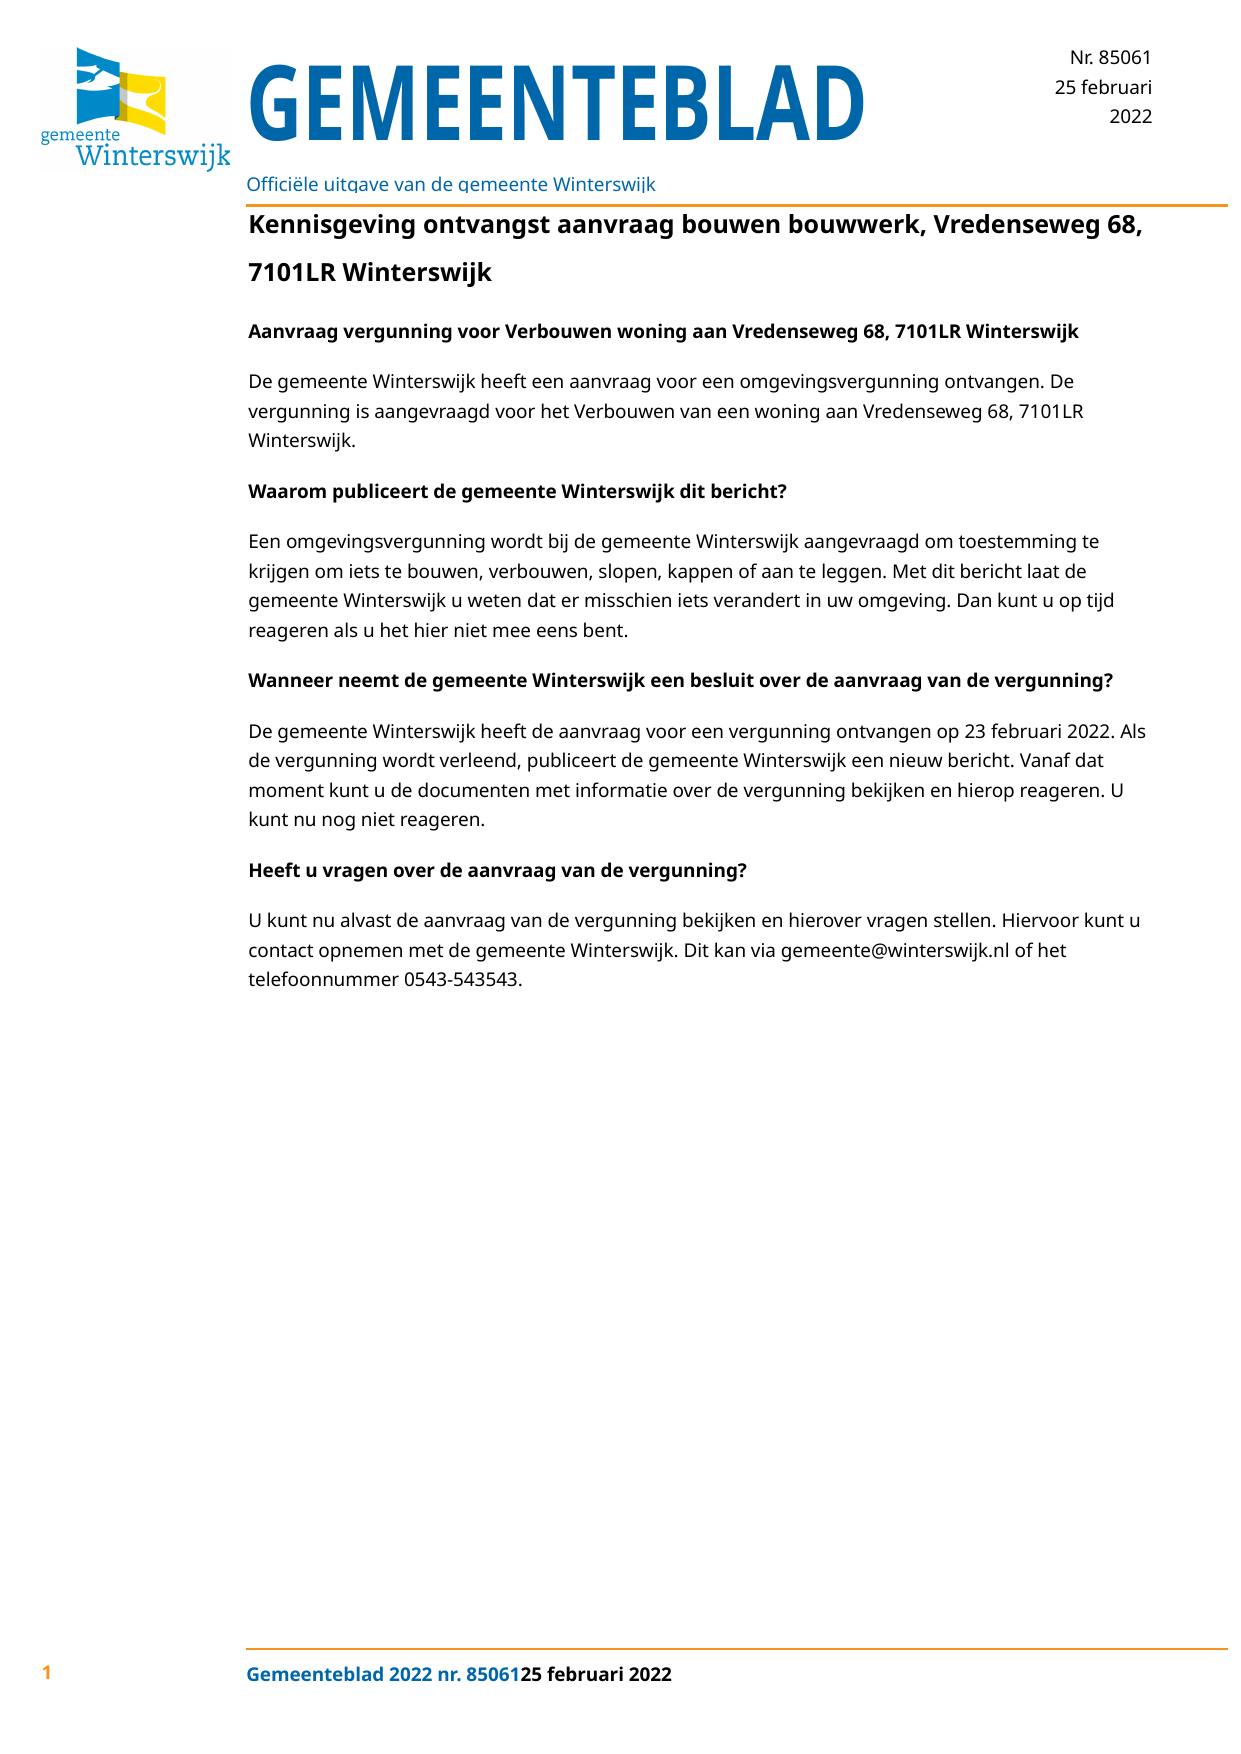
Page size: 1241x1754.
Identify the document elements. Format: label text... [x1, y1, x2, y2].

text De gemeente Winterswijk heeft een aanvraag voor een omgevingsvergunning ontvangen. De vergunning is aangevraagd voor het Verbouwen van een woning aan Vredenseweg 68, 7101LR Winterswijk. [248, 368, 1152, 453]
picture [41, 47, 231, 172]
text Kennisgeving ontvangst aanvraag bouwen bouwwerk, Vredenseweg 68, 7101LR Winterswijk [248, 207, 1152, 288]
text Een omgevingsvergunning wordt bij de gemeente Winterswijk aangevraagd om toestemming te krijgen om iets te bouwen, verbouwen, slopen, kappen of aan te leggen. Met dit bericht laat de gemeente Winterswijk u weten dat er misschien iets verandert in uw omgeving. Dan kunt u op tijd reageren als u het hier niet mee eens bent. [248, 528, 1152, 643]
text Aanvraag vergunning voor Verbouwen woning aan Vredenseweg 68, 7101LR Winterswijk [248, 318, 1152, 344]
text Waarom publiceert de gemeente Winterswijk dit bericht? [248, 478, 1152, 504]
text Heeft u vragen over de aanvraag van de vergunning? [248, 857, 1152, 883]
text U kunt nu alvast de aanvraag van de vergunning bekijken en hierover vragen stellen. Hiervoor kunt u contact opnemen met de gemeente Winterswijk. Dit kan via gemeente@winterswijk.nl of het telefoonnummer 0543-543543. [248, 907, 1152, 992]
text De gemeente Winterswijk heeft de aanvraag voor een vergunning ontvangen op 23 februari 2022. Als de vergunning wordt verleend, publiceert de gemeente Winterswijk een nieuw bericht. Vanaf dat moment kunt u de documenten met informatie over de vergunning bekijken en hierop reageren. U kunt nu nog niet reageren. [248, 718, 1152, 832]
picture [225, 153, 231, 162]
text Wanneer neemt de gemeente Winterswijk een besluit over de aanvraag van de vergunning? [248, 667, 1152, 693]
